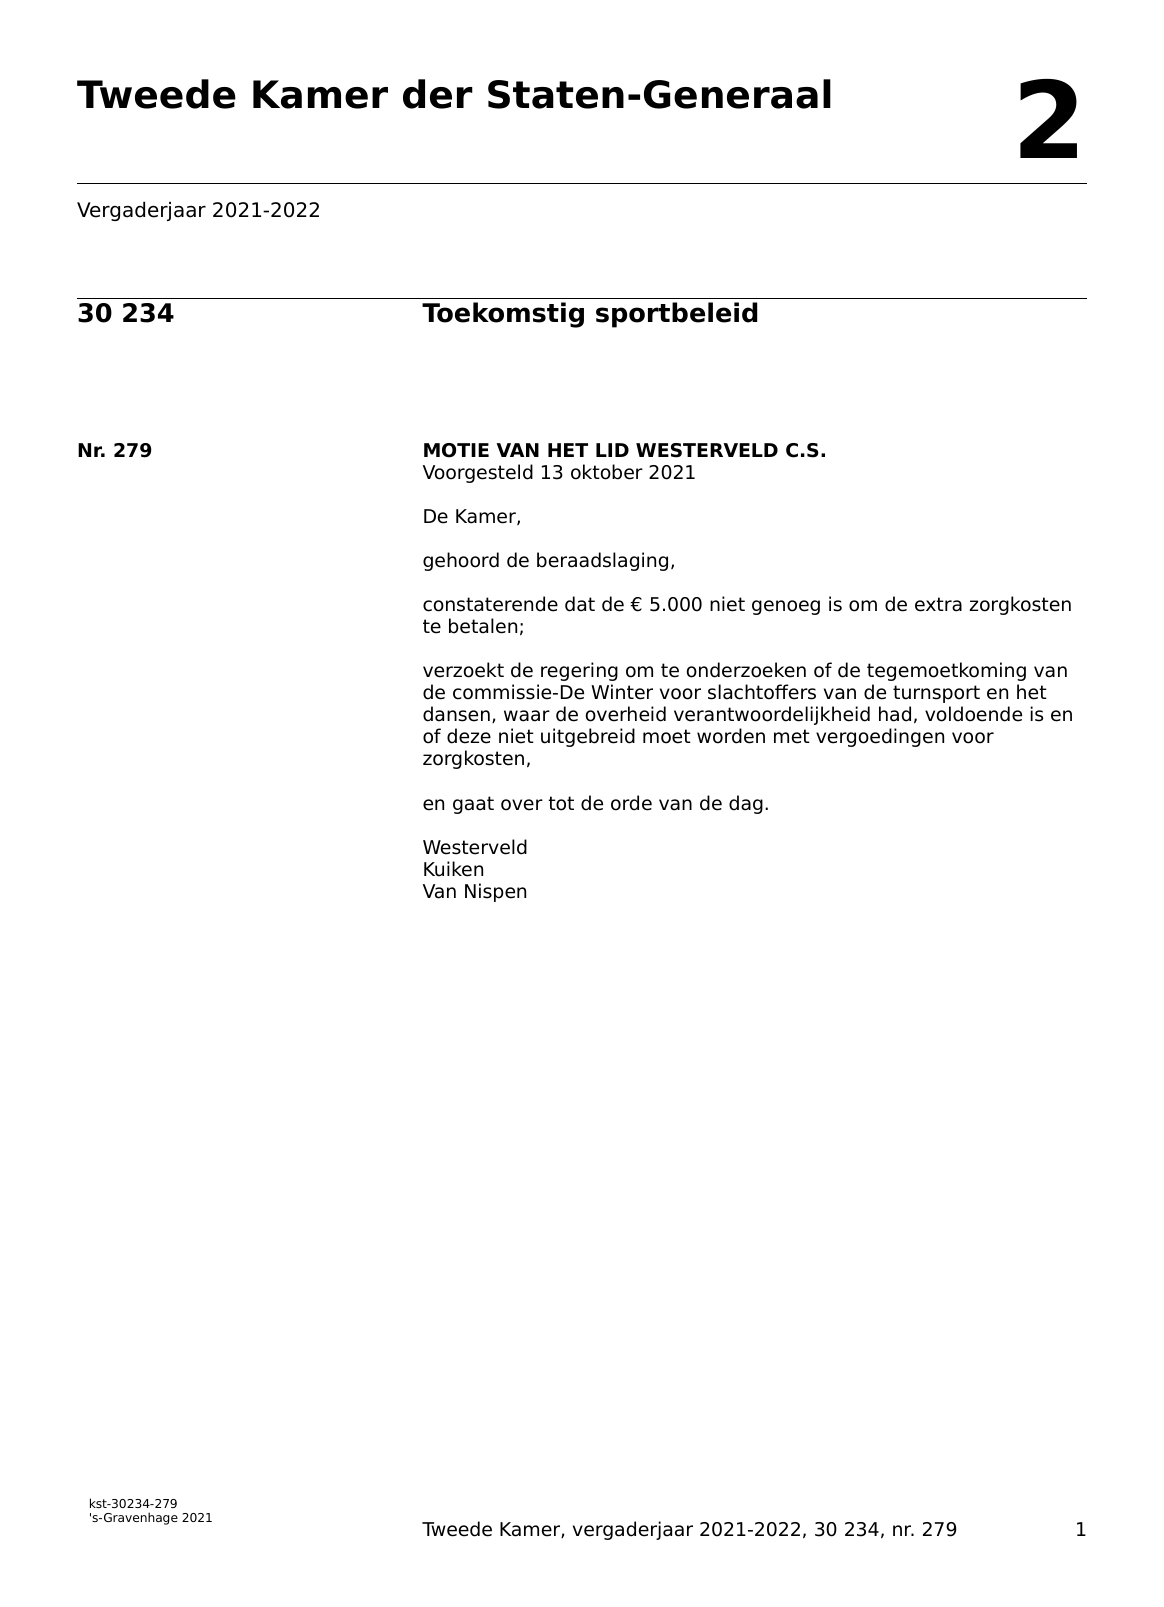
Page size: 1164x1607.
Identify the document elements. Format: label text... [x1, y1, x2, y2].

subtitle 30 234 Toekomstig sportbeleid [77, 299, 1087, 329]
text constaterende dat de € 5.000 niet genoeg is om de extra zorgkosten te betalen; [422, 594, 1087, 638]
text Van Nispen [422, 881, 1087, 902]
text Westerveld [422, 837, 1087, 858]
text kst-30234-279 [88, 1497, 323, 1511]
table_cell Vergaderjaar 2021-2022 [77, 184, 1087, 298]
text Kuiken [422, 858, 1087, 881]
text Voorgesteld 13 oktober 2021 [422, 462, 1087, 484]
text en gaat over tot de orde van de dag. [422, 792, 1087, 814]
table_header Tweede Kamer der Staten-Generaal [77, 59, 886, 183]
text gehoord de beraadslaging, [422, 550, 1087, 572]
text De Kamer, [422, 506, 1087, 528]
subtitle Nr. 279 MOTIE VAN HET LID WESTERVELD C.S. [77, 440, 1087, 462]
table_header 2 [886, 59, 1087, 183]
text verzoekt de regering om te onderzoeken of de tegemoetkoming van de commissie-De Winter voor slachtoffers van de turnsport en het dansen, waar de overheid verantwoordelijkheid had, voldoende is en of deze niet uitgebreid moet worden met vergoedingen voor zorgkosten, [422, 660, 1087, 770]
text 's-Gravenhage 2021 [88, 1511, 323, 1525]
